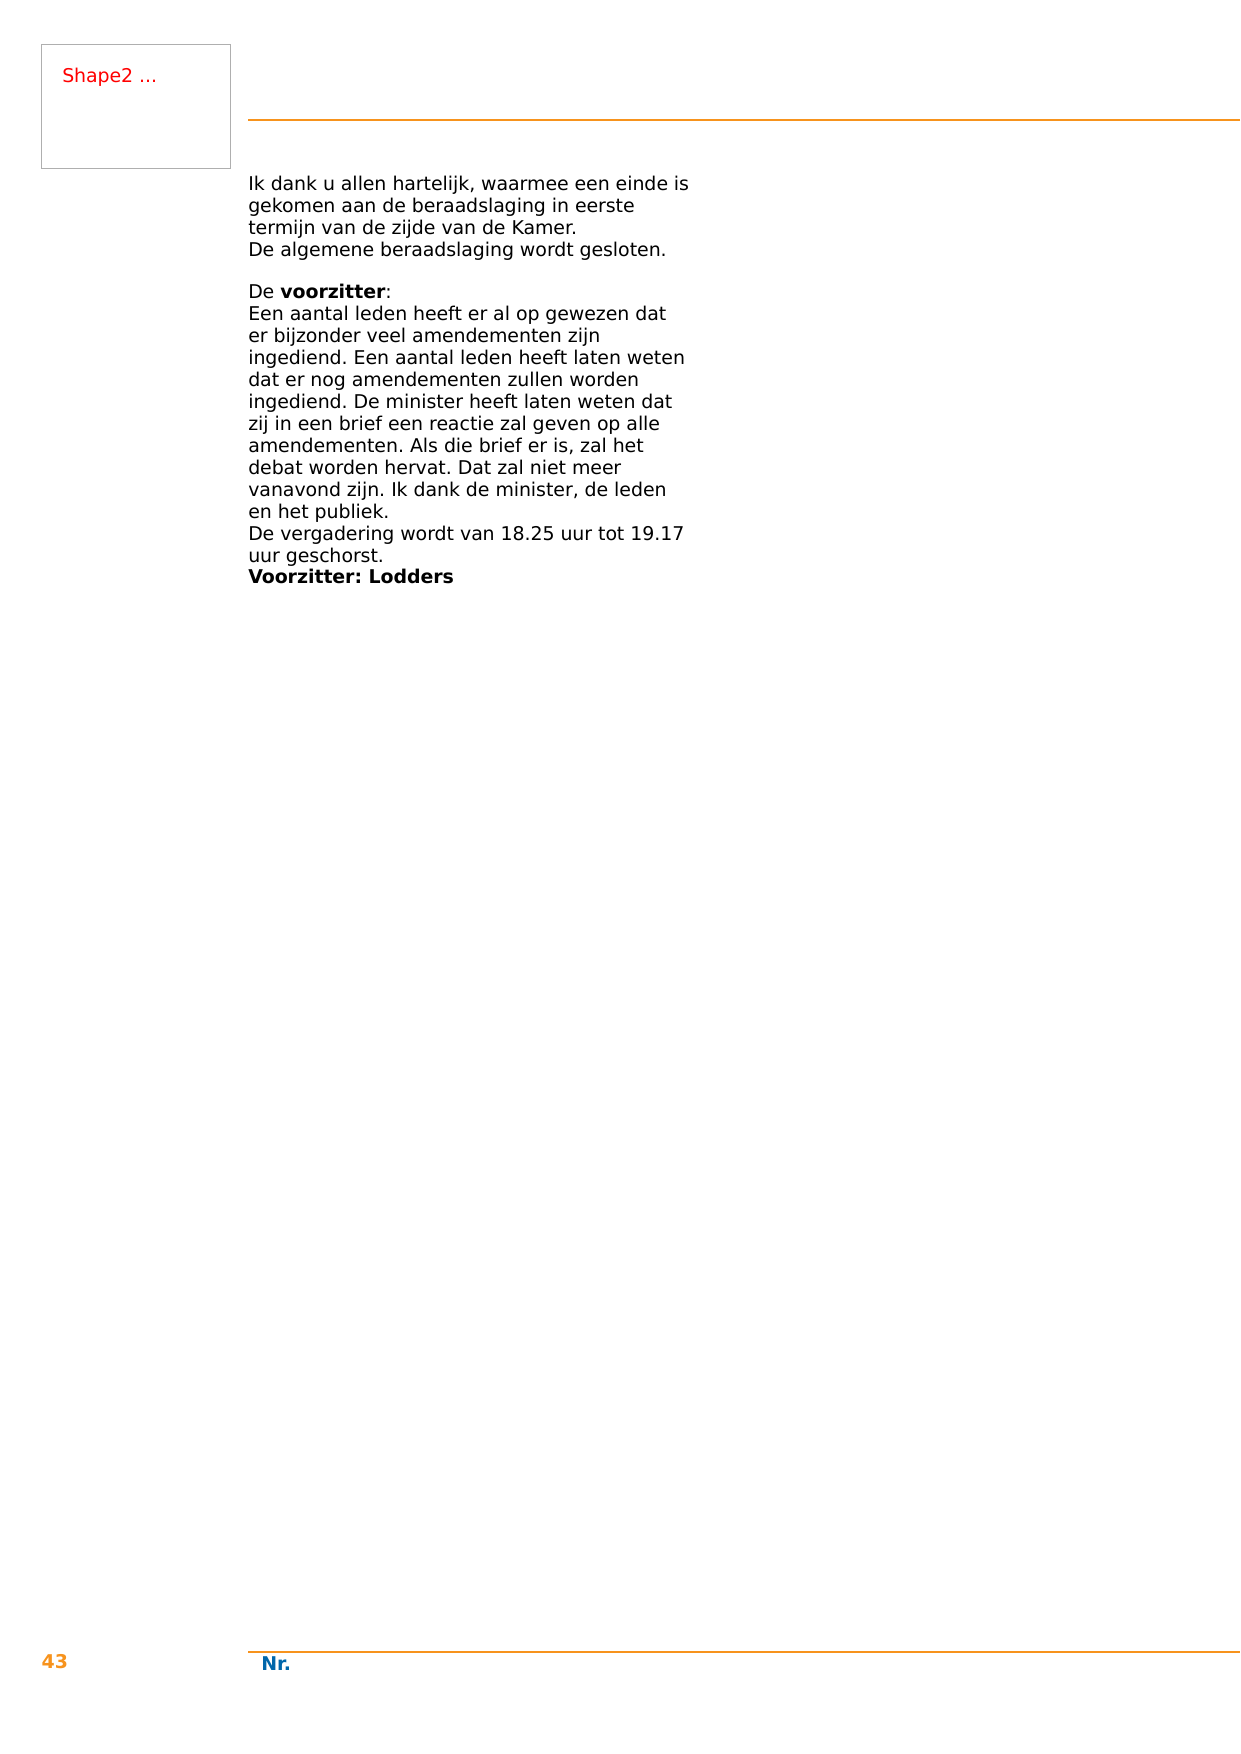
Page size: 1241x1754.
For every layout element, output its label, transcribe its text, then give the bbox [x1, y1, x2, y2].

text De vergadering wordt van 18.25 uur tot 19.17 uur geschorst. [248, 522, 691, 566]
text Een aantal leden heeft er al op gewezen dat er bijzonder veel amendementen zijn ingediend. Een aantal leden heeft laten weten dat er nog amendementen zullen worden ingediend. De minister heeft laten weten dat zij in een brief een reactie zal geven op alle amendementen. Als die brief er is, zal het debat worden hervat. Dat zal niet meer vanavond zijn. Ik dank de minister, de leden en het publiek. [248, 303, 691, 522]
text Voorzitter: Lodders [248, 566, 691, 588]
text Ik dank u allen hartelijk, waarmee een einde is gekomen aan de beraadslaging in eerste termijn van de zijde van de Kamer. [248, 173, 691, 239]
text De voorzitter: [248, 281, 691, 303]
text De algemene beraadslaging wordt gesloten. [248, 239, 691, 261]
